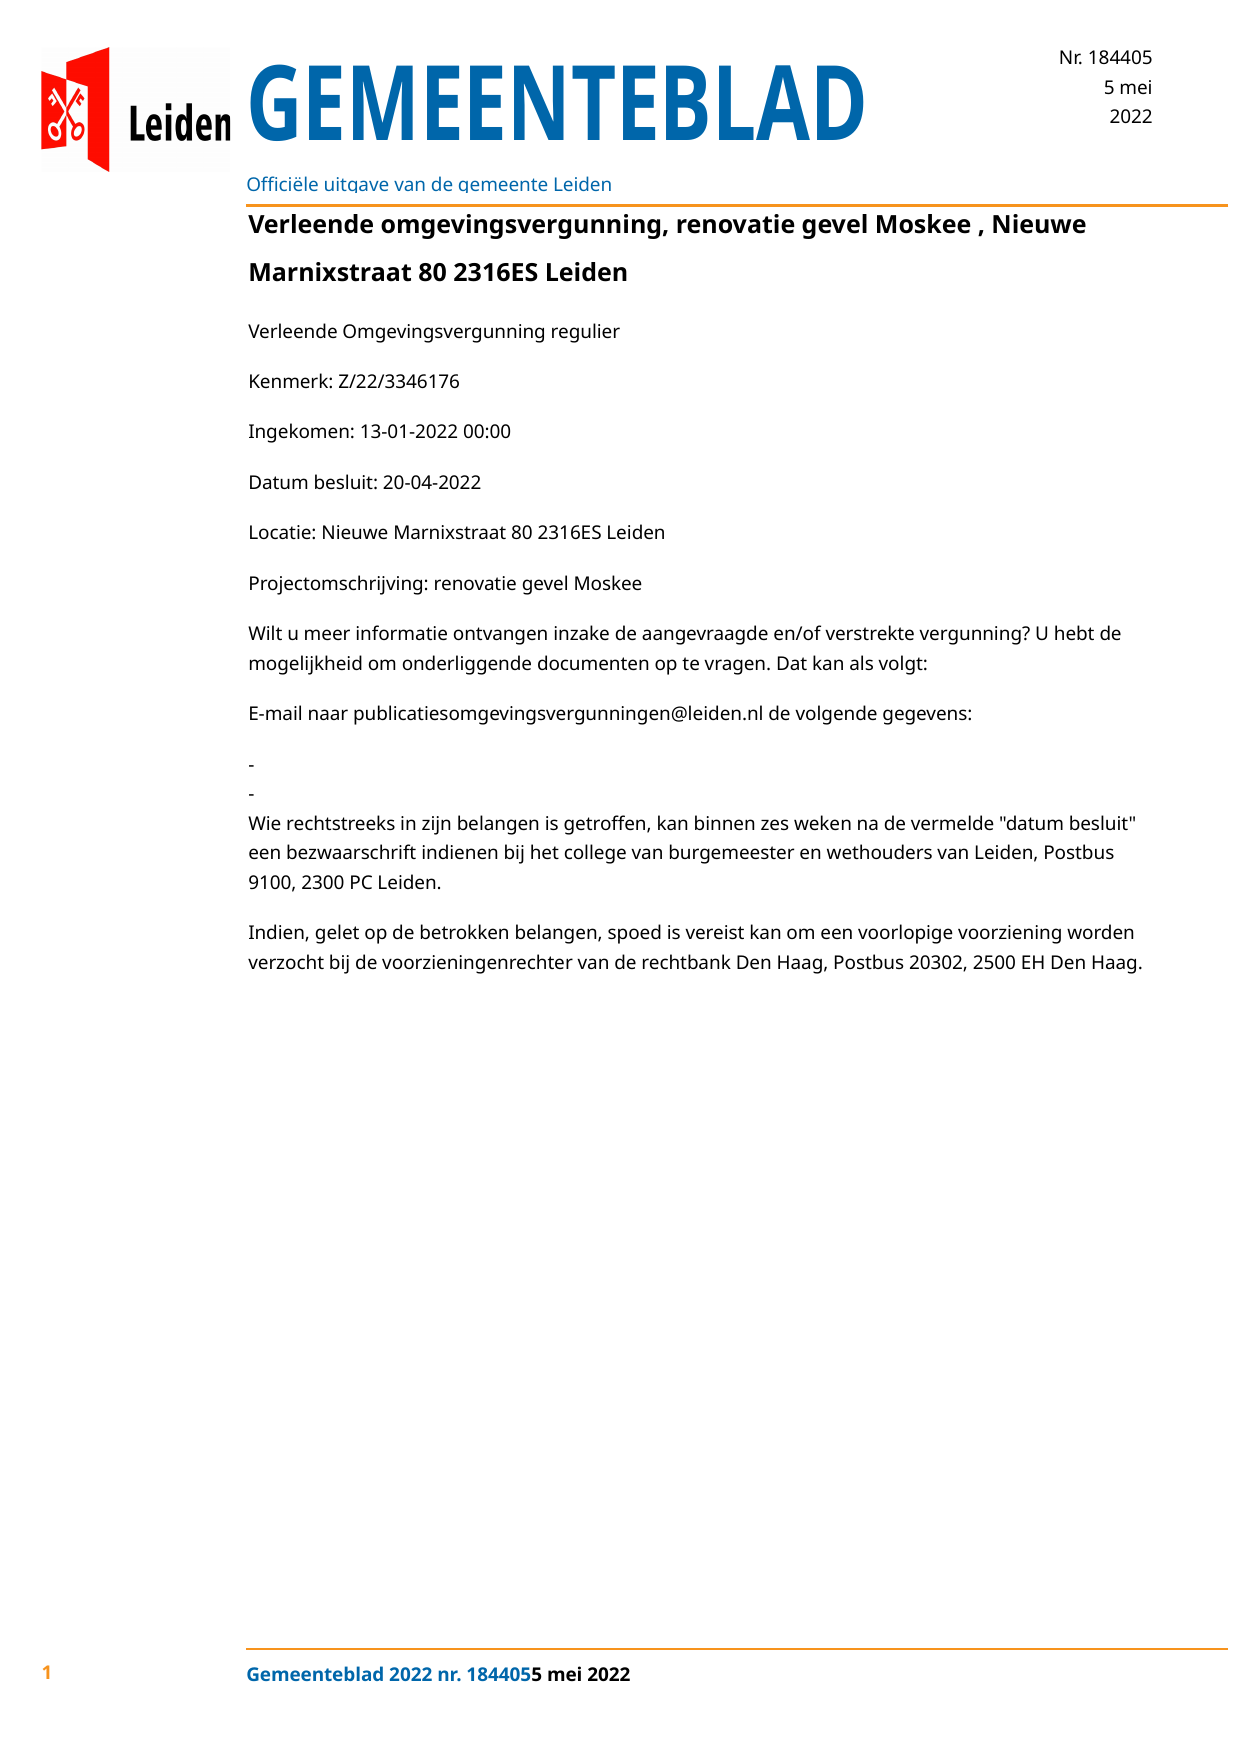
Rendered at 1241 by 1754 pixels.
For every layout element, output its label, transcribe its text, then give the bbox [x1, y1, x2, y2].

text Wilt u meer informatie ontvangen inzake de aangevraagde en/of verstrekte vergunning? U hebt de mogelijkheid om onderliggende documenten op te vragen. Dat kan als volgt: [248, 620, 1152, 676]
text Locatie: Nieuwe Marnixstraat 80 2316ES Leiden [248, 519, 1152, 545]
text Datum besluit: 20-04-2022 [248, 469, 1152, 495]
text Indien, gelet op de betrokken belangen, spoed is vereist kan om een voorlopige voorziening worden verzocht bij de voorzieningenrechter van de rechtbank Den Haag, Postbus 20302, 2500 EH Den Haag. [248, 919, 1152, 975]
text Kenmerk: Z/22/3346176 [248, 368, 1152, 394]
text Ingekomen: 13-01-2022 00:00 [248, 419, 1152, 444]
text Verleende Omgevingsvergunning regulier [248, 318, 1152, 344]
text Wie rechtstreeks in zijn belangen is getroffen, kan binnen zes weken na de vermelde "datum besluit" een bezwaarschrift indienen bij het college van burgemeester en wethouders van Leiden, Postbus 9100, 2300 PC Leiden. [248, 810, 1152, 895]
text Verleende omgevingsvergunning, renovatie gevel Moskee , Nieuwe Marnixstraat 80 2316ES Leiden [248, 207, 1152, 288]
picture [41, 47, 231, 172]
text E-mail naar publicatiesomgevingsvergunningen@leiden.nl de volgende gegevens: [248, 700, 1152, 726]
text Projectomschrijving: renovatie gevel Moskee [248, 570, 1152, 596]
